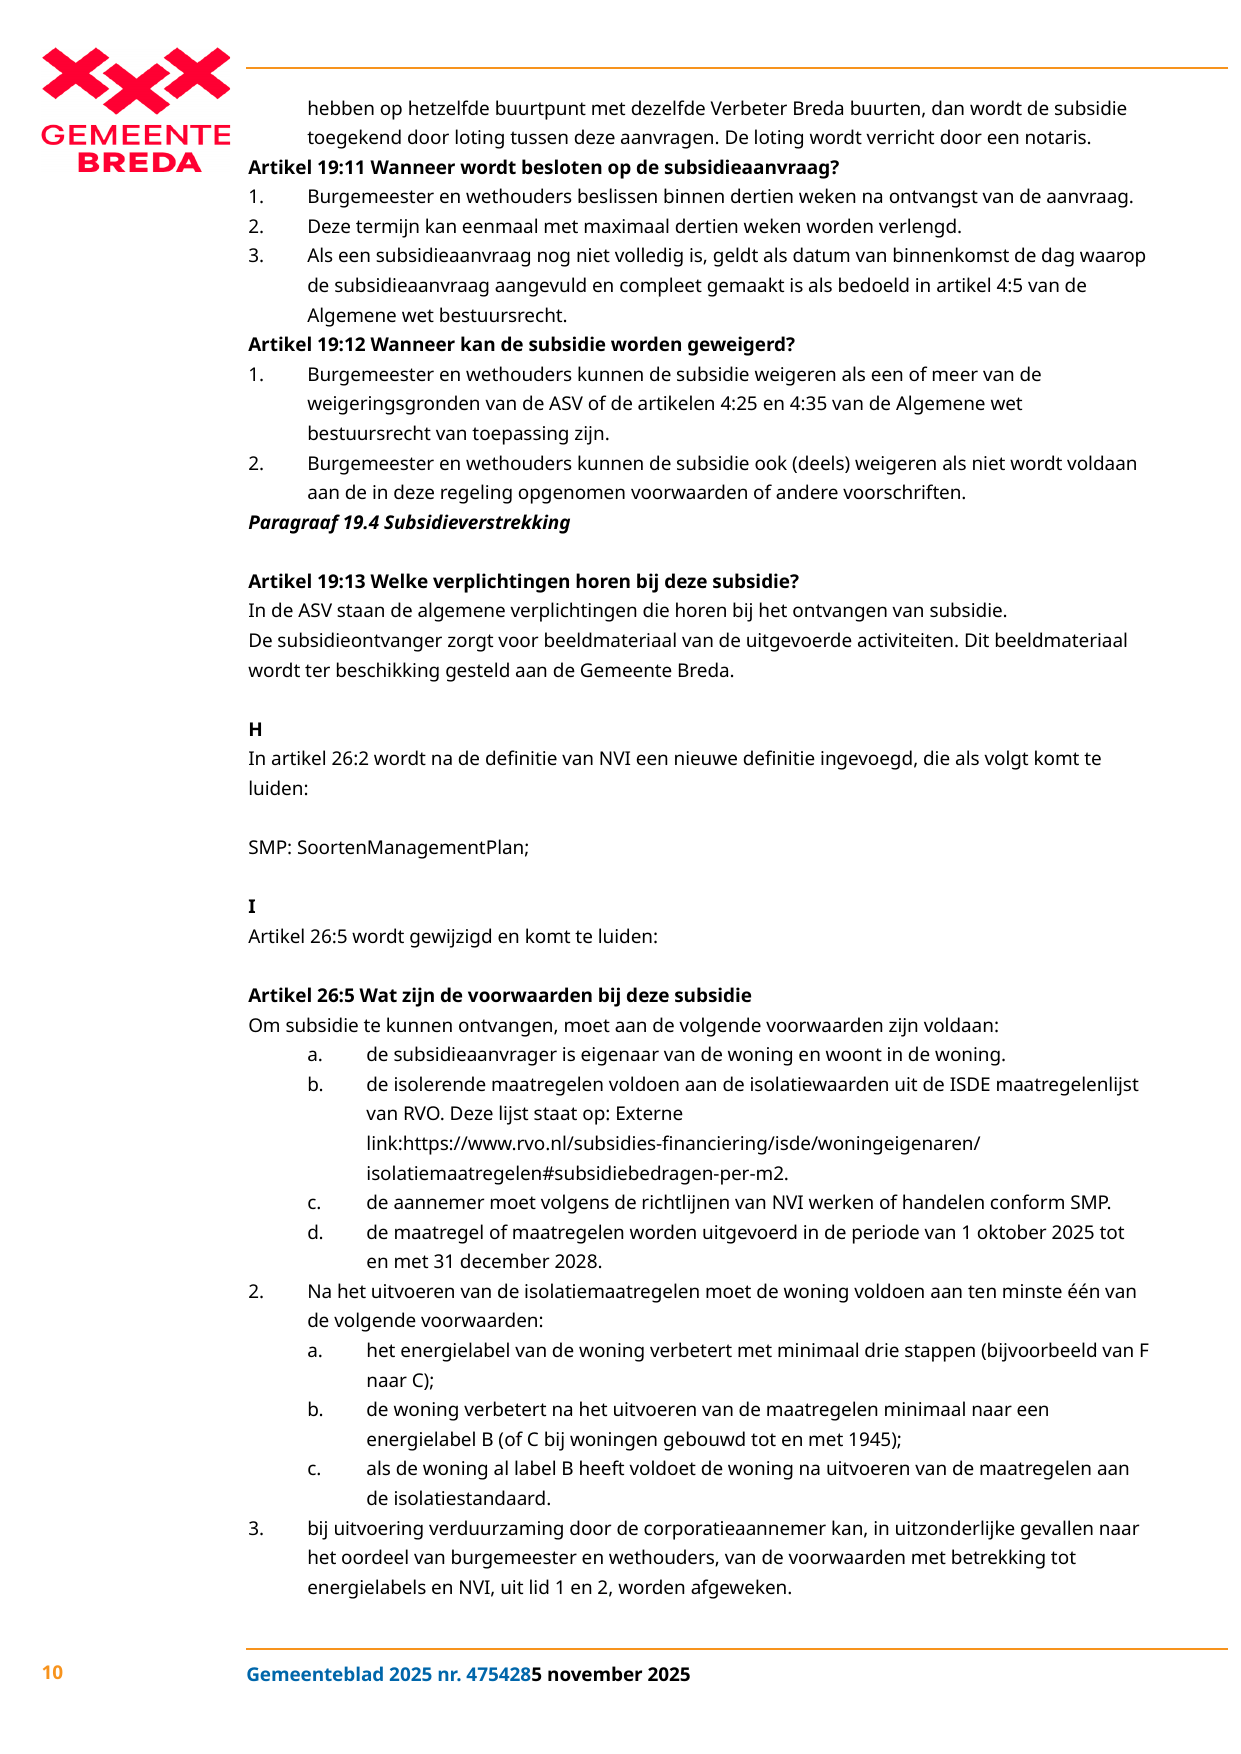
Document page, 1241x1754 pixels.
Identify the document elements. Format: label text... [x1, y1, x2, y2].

list bij uitvoering verduurzaming door de corporatieaannemer kan, in uitzonderlijke gevallen naar het oordeel van burgemeester en wethouders, van de voorwaarden met betrekking tot energielabels en NVI, uit lid 1 en 2, worden afgeweken. [248, 1515, 1152, 1600]
text Paragraaf 19.4 Subsidieverstrekking [248, 509, 1152, 535]
list Burgemeester en wethouders kunnen de subsidie weigeren als een of meer van de weigeringsgronden van de ASV of de artikelen 4:25 en 4:35 van de Algemene wet bestuursrecht van toepassing zijn. [248, 361, 1152, 446]
list de subsidieaanvrager is eigenaar van de woning en woont in de woning. [307, 1041, 1152, 1067]
list de isolerende maatregelen voldoen aan de isolatiewaarden uit de ISDE maatregelenlijst van RVO. Deze lijst staat op: Externe link:https://www.rvo.nl/subsidies-financiering/isde/woningeigenaren/isolatiemaatregelen#subsidiebedragen-per-m2. [307, 1071, 1152, 1186]
text Artikel 19:13 Welke verplichtingen horen bij deze subsidie? [248, 568, 1152, 594]
text In artikel 26:2 wordt na de definitie van NVI een nieuwe definitie ingevoegd, die als volgt komt te luiden: [248, 746, 1152, 801]
text Artikel 26:5 wordt gewijzigd en komt te luiden: [248, 923, 1152, 949]
list Burgemeester en wethouders kunnen de subsidie ook (deels) weigeren als niet wordt voldaan aan de in deze regeling opgenomen voorwaarden of andere voorschriften. [248, 450, 1152, 505]
list Na het uitvoeren van de isolatiemaatregelen moet de woning voldoen aan ten minste één van de volgende voorwaarden: [248, 1278, 1152, 1333]
list het energielabel van de woning verbetert met minimaal drie stappen (bijvoorbeeld van F naar C); [307, 1337, 1152, 1393]
list de maatregel of maatregelen worden uitgevoerd in de periode van 1 oktober 2025 tot en met 31 december 2028. [307, 1219, 1152, 1274]
list hebben op hetzelfde buurtpunt met dezelfde Verbeter Breda buurten, dan wordt de subsidie toegekend door loting tussen deze aanvragen. De loting wordt verricht door een notaris. [248, 95, 1152, 150]
text Artikel 26:5 Wat zijn de voorwaarden bij deze subsidie [248, 982, 1152, 1008]
list als de woning al label B heeft voldoet de woning na uitvoeren van de maatregelen aan de isolatiestandaard. [307, 1456, 1152, 1511]
text De subsidieontvanger zorgt voor beeldmateriaal van de uitgevoerde activiteiten. Dit beeldmateriaal wordt ter beschikking gesteld aan de Gemeente Breda. [248, 627, 1152, 683]
list de aannemer moet volgens de richtlijnen van NVI werken of handelen conform SMP. [307, 1189, 1152, 1215]
list Deze termijn kan eenmaal met maximaal dertien weken worden verlengd. [248, 213, 1152, 239]
picture [41, 47, 231, 172]
text I [248, 893, 1152, 919]
list Burgemeester en wethouders beslissen binnen dertien weken na ontvangst van de aanvraag. [248, 183, 1152, 209]
text H [248, 716, 1152, 742]
list Als een subsidieaanvraag nog niet volledig is, geldt als datum van binnenkomst de dag waarop de subsidieaanvraag aangevuld en compleet gemaakt is als bedoeld in artikel 4:5 van de Algemene wet bestuursrecht. [248, 243, 1152, 328]
text Artikel 19:11 Wanneer wordt besloten op de subsidieaanvraag? [248, 154, 1152, 180]
list de woning verbetert na het uitvoeren van de maatregelen minimaal naar een energielabel B (of C bij woningen gebouwd tot en met 1945); [307, 1396, 1152, 1452]
text Artikel 19:12 Wanneer kan de subsidie worden geweigerd? [248, 331, 1152, 357]
text Om subsidie te kunnen ontvangen, moet aan de volgende voorwaarden zijn voldaan: [248, 1012, 1152, 1038]
text In de ASV staan de algemene verplichtingen die horen bij het ontvangen van subsidie. [248, 598, 1152, 623]
text SMP: SoortenManagementPlan; [248, 834, 1152, 860]
